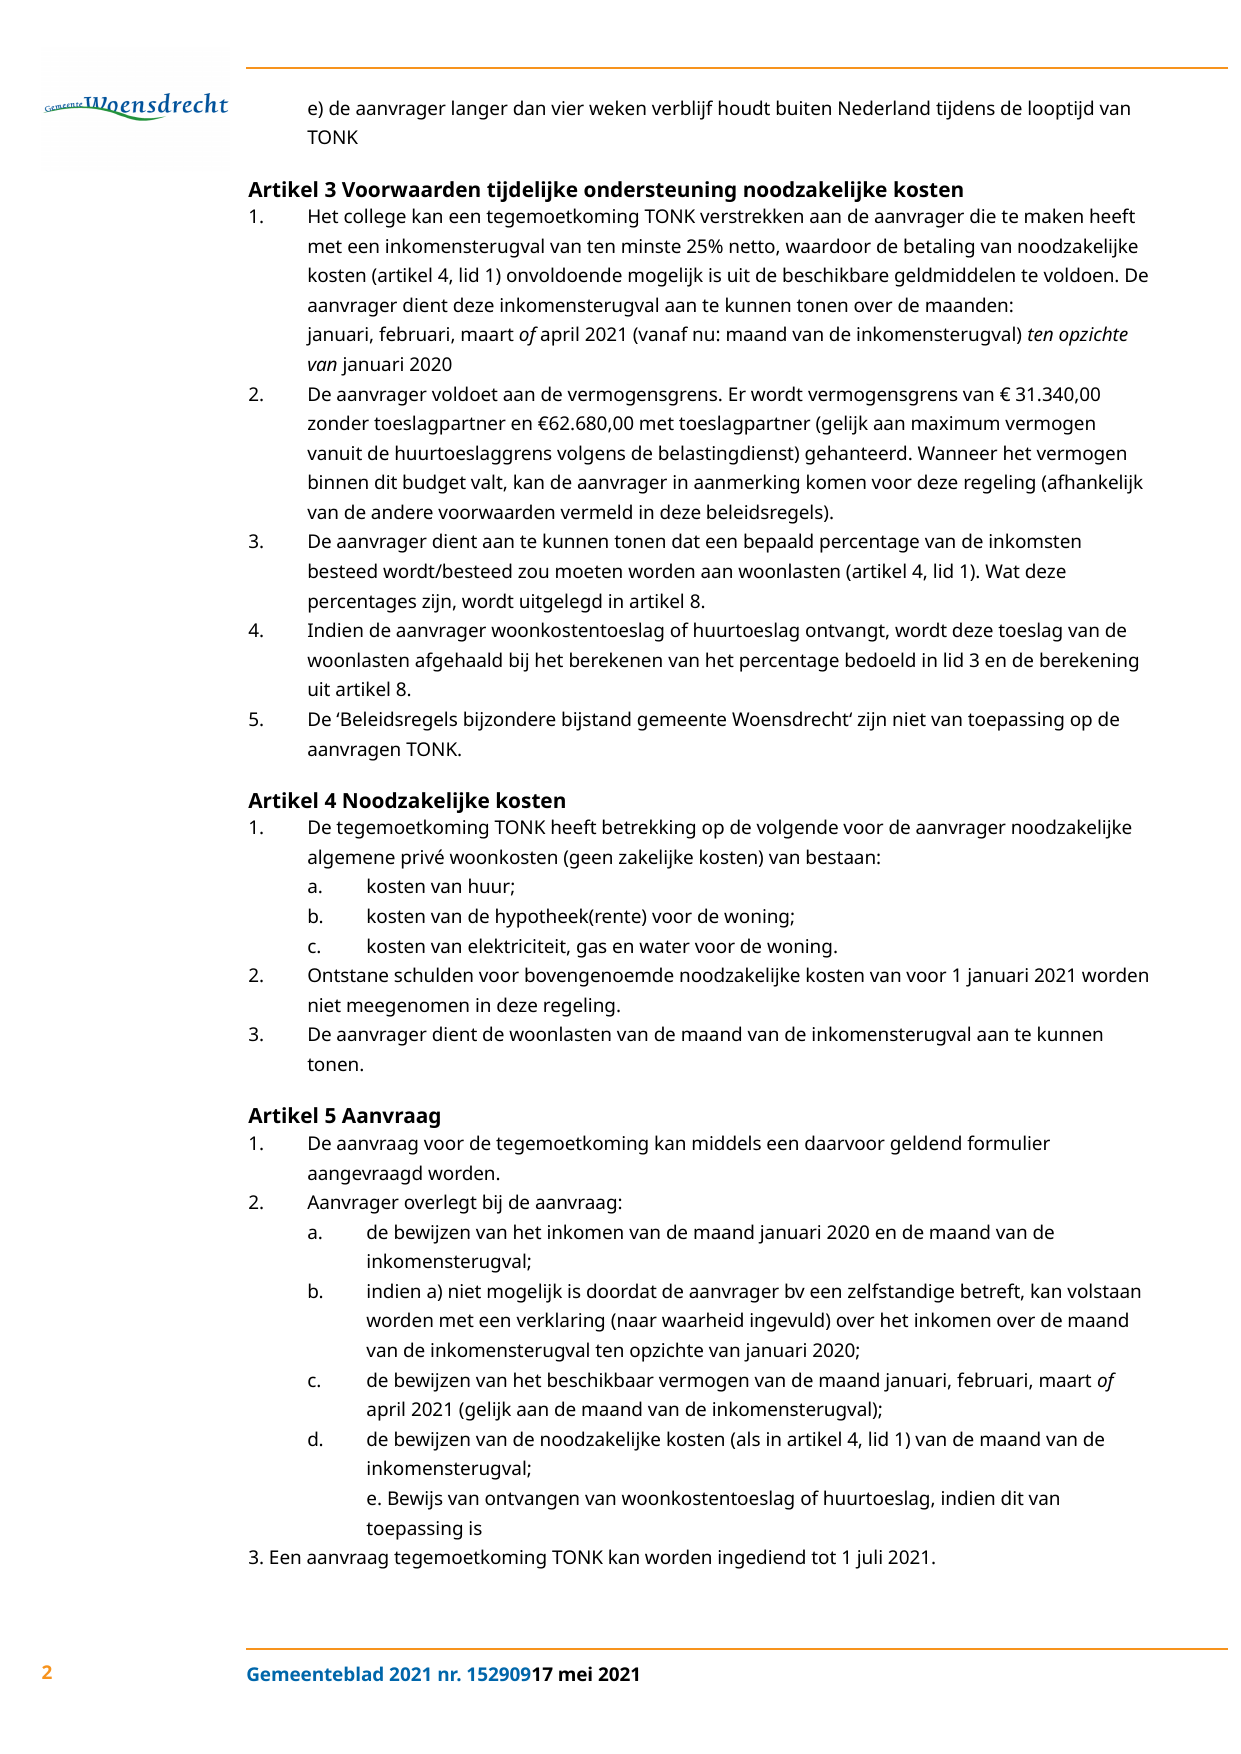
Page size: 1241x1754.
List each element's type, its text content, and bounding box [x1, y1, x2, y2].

list De ‘Beleidsregels bijzondere bijstand gemeente Woensdrecht‘ zijn niet van toepassing op de aanvragen TONK. [248, 706, 1152, 761]
text Artikel 3 Voorwaarden tijdelijke ondersteuning noodzakelijke kosten [248, 175, 1152, 203]
list De aanvrager dient de woonlasten van de maand van de inkomensterugval aan te kunnen tonen. [248, 1022, 1152, 1077]
text Artikel 4 Noodzakelijke kosten [248, 786, 1152, 814]
list e. Bewijs van ontvangen van woonkostentoeslag of huurtoeslag, indien dit van toepassing is [307, 1485, 1152, 1540]
list indien a) niet mogelijk is doordat de aanvrager bv een zelfstandige betreft, kan volstaan worden met een verklaring (naar waarheid ingevuld) over het inkomen over de maand van de inkomensterugval ten opzichte van januari 2020; [307, 1278, 1152, 1363]
list kosten van huur; [307, 874, 1152, 899]
text Artikel 5 Aanvraag [248, 1102, 1152, 1130]
list de bewijzen van het beschikbaar vermogen van de maand januari, februari, maart of april 2021 (gelijk aan de maand van de inkomensterugval); [307, 1367, 1152, 1422]
list De aanvrager voldoet aan de vermogensgrens. Er wordt vermogensgrens van € 31.340,00 zonder toeslagpartner en €62.680,00 met toeslagpartner (gelijk aan maximum vermogen vanuit de huurtoeslaggrens volgens de belastingdienst) gehanteerd. Wanneer het vermogen binnen dit budget valt, kan de aanvrager in aanmerking komen voor deze regeling (afhankelijk van de andere voorwaarden vermeld in deze beleidsregels). [248, 381, 1152, 525]
list Aanvrager overlegt bij de aanvraag: [248, 1189, 1152, 1215]
list Het college kan een tegemoetkoming TONK verstrekken aan de aanvrager die te maken heeft met een inkomensterugval van ten minste 25% netto, waardoor de betaling van noodzakelijke kosten (artikel 4, lid 1) onvoldoende mogelijk is uit de beschikbare geldmiddelen te voldoen. De aanvrager dient deze inkomensterugval aan te kunnen tonen over de maanden: [248, 203, 1152, 318]
list De tegemoetkoming TONK heeft betrekking op de volgende voor de aanvrager noodzakelijke algemene privé woonkosten (geen zakelijke kosten) van bestaan: [248, 814, 1152, 870]
list kosten van elektriciteit, gas en water voor de woning. [307, 933, 1152, 959]
picture [41, 47, 231, 172]
text 3. Een aanvraag tegemoetkoming TONK kan worden ingediend tot 1 juli 2021. [248, 1544, 1152, 1570]
list e) de aanvrager langer dan vier weken verblijf houdt buiten Nederland tijdens de looptijd van TONK [248, 95, 1152, 150]
list Ontstane schulden voor bovengenoemde noodzakelijke kosten van voor 1 januari 2021 worden niet meegenomen in deze regeling. [248, 962, 1152, 1018]
list De aanvraag voor de tegemoetkoming kan middels een daarvoor geldend formulier aangevraagd worden. [248, 1130, 1152, 1185]
list de bewijzen van de noodzakelijke kosten (als in artikel 4, lid 1) van de maand van de inkomensterugval; [307, 1426, 1152, 1481]
list kosten van de hypotheek(rente) voor de woning; [307, 903, 1152, 929]
list de bewijzen van het inkomen van de maand januari 2020 en de maand van de inkomensterugval; [307, 1219, 1152, 1274]
list De aanvrager dient aan te kunnen tonen dat een bepaald percentage van de inkomsten besteed wordt/besteed zou moeten worden aan woonlasten (artikel 4, lid 1). Wat deze percentages zijn, wordt uitgelegd in artikel 8. [248, 529, 1152, 613]
list januari, februari, maart of april 2021 (vanaf nu: maand van de inkomensterugval) ten opzichte van januari 2020 [248, 322, 1152, 377]
list Indien de aanvrager woonkostentoeslag of huurtoeslag ontvangt, wordt deze toeslag van de woonlasten afgehaald bij het berekenen van het percentage bedoeld in lid 3 en de berekening uit artikel 8. [248, 617, 1152, 702]
